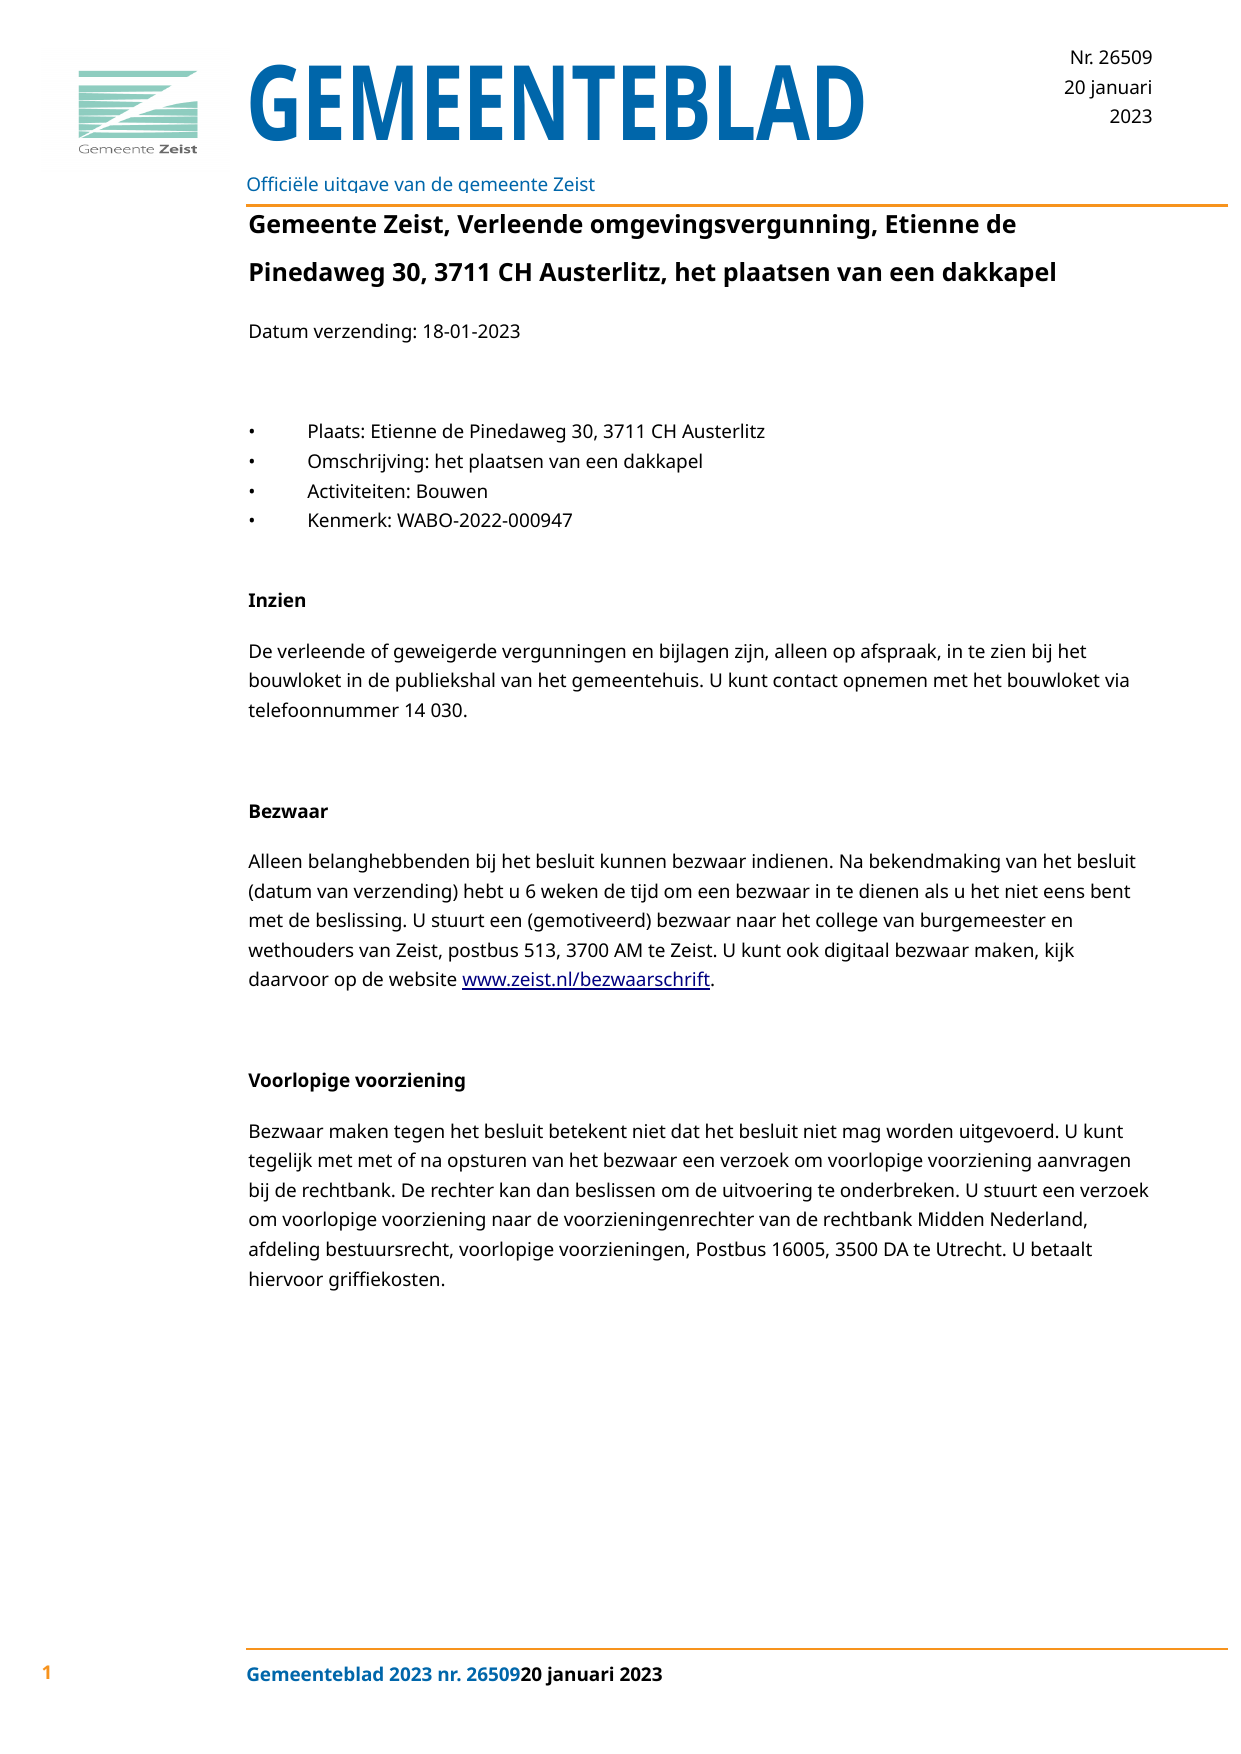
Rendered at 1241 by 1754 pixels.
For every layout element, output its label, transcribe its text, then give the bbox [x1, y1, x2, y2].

text Voorlopige voorziening [248, 1067, 1152, 1093]
list Activiteiten: Bouwen [248, 478, 1152, 504]
text Bezwaar maken tegen het besluit betekent niet dat het besluit niet mag worden uitgevoerd. U kunt tegelijk met met of na opsturen van het bezwaar een verzoek om voorlopige voorziening aanvragen bij de rechtbank. De rechter kan dan beslissen om de uitvoering te onderbreken. U stuurt een verzoek om voorlopige voorziening naar de voorzieningenrechter van de rechtbank Midden Nederland, afdeling bestuursrecht, voorlopige voorzieningen, Postbus 16005, 3500 DA te Utrecht. U betaalt hiervoor griffiekosten. [248, 1118, 1152, 1292]
text Inzien [248, 587, 1152, 613]
picture [41, 47, 231, 172]
list Omschrijving: het plaatsen van een dakkapel [248, 448, 1152, 474]
list Plaats: Etienne de Pinedaweg 30, 3711 CH Austerlitz [248, 419, 1152, 444]
list Kenmerk: WABO-2022-000947 [248, 507, 1152, 533]
text Alleen belanghebbenden bij het besluit kunnen bezwaar indienen. Na bekendmaking van het besluit (datum van verzending) hebt u 6 weken de tijd om een bezwaar in te dienen als u het niet eens bent met de beslissing. U stuurt een (gemotiveerd) bezwaar naar het college van burgemeester en wethouders van Zeist, postbus 513, 3700 AM te Zeist. U kunt ook digitaal bezwaar maken, kijk daarvoor op de website www.zeist.nl/bezwaarschrift. [248, 848, 1152, 992]
text Gemeente Zeist, Verleende omgevingsvergunning, Etienne de Pinedaweg 30, 3711 CH Austerlitz, het plaatsen van een dakkapel [248, 207, 1152, 288]
text De verleende of geweigerde vergunningen en bijlagen zijn, alleen op afspraak, in te zien bij het bouwloket in de publiekshal van het gemeentehuis. U kunt contact opnemen met het bouwloket via telefoonnummer 14 030. [248, 638, 1152, 723]
text Datum verzending: 18-01-2023 [248, 318, 1152, 344]
text Bezwaar [248, 798, 1152, 824]
